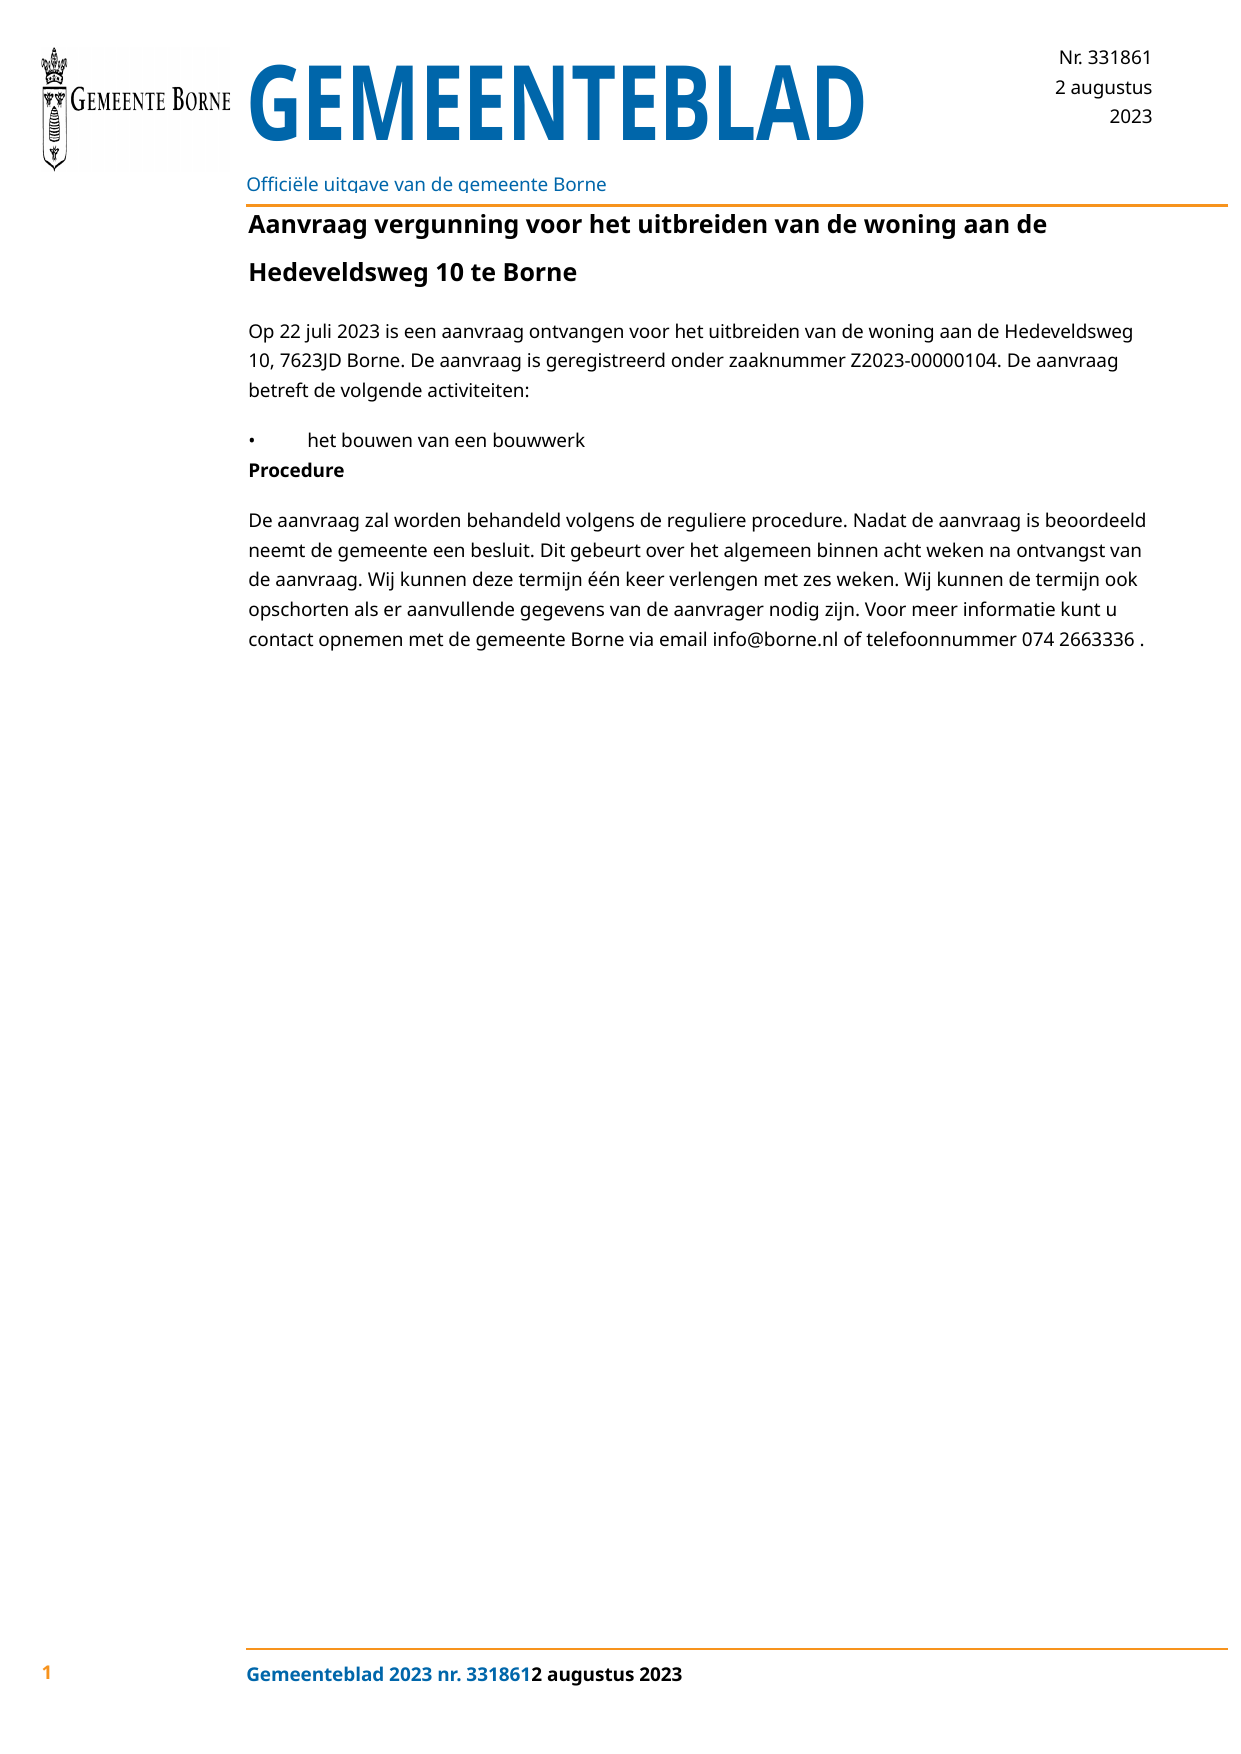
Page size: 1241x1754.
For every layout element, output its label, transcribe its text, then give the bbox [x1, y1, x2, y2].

text Aanvraag vergunning voor het uitbreiden van de woning aan de Hedeveldsweg 10 te Borne [248, 207, 1152, 288]
list het bouwen van een bouwwerk [248, 427, 1152, 453]
text Op 22 juli 2023 is een aanvraag ontvangen voor het uitbreiden van de woning aan de Hedeveldsweg 10, 7623JD Borne. De aanvraag is geregistreerd onder zaaknummer Z2023-00000104. De aanvraag betreft de volgende activiteiten: [248, 318, 1152, 403]
text De aanvraag zal worden behandeld volgens de reguliere procedure. Nadat de aanvraag is beoordeeld neemt de gemeente een besluit. Dit gebeurt over het algemeen binnen acht weken na ontvangst van de aanvraag. Wij kunnen deze termijn één keer verlengen met zes weken. Wij kunnen de termijn ook opschorten als er aanvullende gegevens van de aanvrager nodig zijn. Voor meer informatie kunt u contact opnemen met de gemeente Borne via email info@borne.nl of telefoonnummer 074 2663336 . [248, 507, 1152, 652]
picture [41, 47, 231, 172]
text Procedure [248, 457, 1152, 483]
